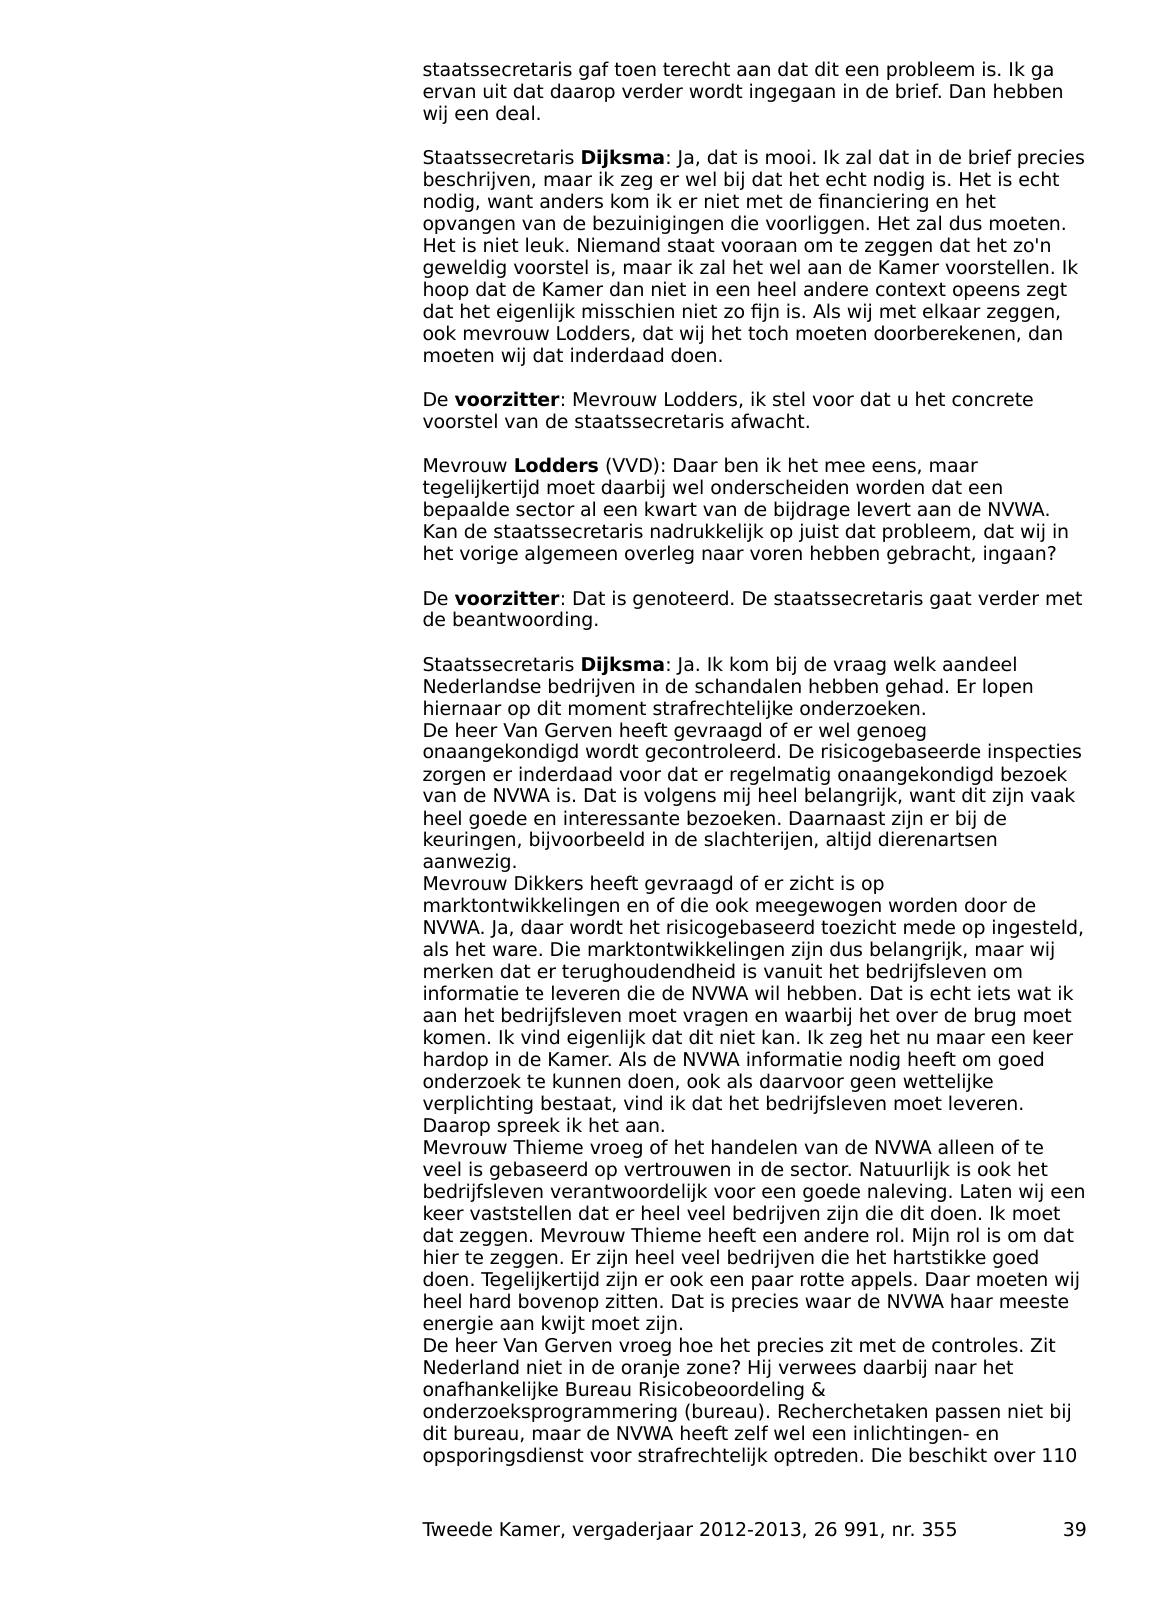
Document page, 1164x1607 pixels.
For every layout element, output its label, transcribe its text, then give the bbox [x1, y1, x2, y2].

text Staatssecretaris Dijksma: Ja. Ik kom bij de vraag welk aandeel Nederlandse bedrijven in de schandalen hebben gehad. Er lopen hiernaar op dit moment strafrechtelijke onderzoeken. [422, 653, 1087, 719]
text De voorzitter: Dat is genoteerd. De staatssecretaris gaat verder met de beantwoording. [422, 587, 1087, 631]
text Mevrouw Thieme vroeg of het handelen van de NVWA alleen of te veel is gebaseerd op vertrouwen in de sector. Natuurlijk is ook het bedrijfsleven verantwoordelijk voor een goede naleving. Laten wij een keer vaststellen dat er heel veel bedrijven zijn die dit doen. Ik moet dat zeggen. Mevrouw Thieme heeft een andere rol. Mijn rol is om dat hier te zeggen. Er zijn heel veel bedrijven die het hartstikke goed doen. Tegelijkertijd zijn er ook een paar rotte appels. Daar moeten wij heel hard bovenop zitten. Dat is precies waar de NVWA haar meeste energie aan kwijt moet zijn. [422, 1137, 1087, 1335]
text De voorzitter: Mevrouw Lodders, ik stel voor dat u het concrete voorstel van de staatssecretaris afwacht. [422, 389, 1087, 433]
text De heer Van Gerven vroeg hoe het precies zit met de controles. Zit Nederland niet in de oranje zone? Hij verwees daarbij naar het onafhankelijke Bureau Risicobeoordeling & onderzoeksprogrammering (bureau). Recherchetaken passen niet bij dit bureau, maar de NVWA heeft zelf wel een inlichtingen- en opsporingsdienst voor strafrechtelijk optreden. Die beschikt over 110 [422, 1335, 1087, 1467]
text Mevrouw Lodders (VVD): Daar ben ik het mee eens, maar tegelijkertijd moet daarbij wel onderscheiden worden dat een bepaalde sector al een kwart van de bijdrage levert aan de NVWA. Kan de staatssecretaris nadrukkelijk op juist dat probleem, dat wij in het vorige algemeen overleg naar voren hebben gebracht, ingaan? [422, 455, 1087, 565]
text staatssecretaris gaf toen terecht aan dat dit een probleem is. Ik ga ervan uit dat daarop verder wordt ingegaan in de brief. Dan hebben wij een deal. [422, 59, 1087, 125]
text De heer Van Gerven heeft gevraagd of er wel genoeg onaangekondigd wordt gecontroleerd. De risicogebaseerde inspecties zorgen er inderdaad voor dat er regelmatig onaangekondigd bezoek van de NVWA is. Dat is volgens mij heel belangrijk, want dit zijn vaak heel goede en interessante bezoeken. Daarnaast zijn er bij de keuringen, bijvoorbeeld in de slachterijen, altijd dierenartsen aanwezig. [422, 719, 1087, 873]
text Mevrouw Dikkers heeft gevraagd of er zicht is op marktontwikkelingen en of die ook meegewogen worden door de NVWA. Ja, daar wordt het risicogebaseerd toezicht mede op ingesteld, als het ware. Die marktontwikkelingen zijn dus belangrijk, maar wij merken dat er terughoudendheid is vanuit het bedrijfsleven om informatie te leveren die de NVWA wil hebben. Dat is echt iets wat ik aan het bedrijfsleven moet vragen en waarbij het over de brug moet komen. Ik vind eigenlijk dat dit niet kan. Ik zeg het nu maar een keer hardop in de Kamer. Als de NVWA informatie nodig heeft om goed onderzoek te kunnen doen, ook als daarvoor geen wettelijke verplichting bestaat, vind ik dat het bedrijfsleven moet leveren. Daarop spreek ik het aan. [422, 873, 1087, 1137]
text Staatssecretaris Dijksma: Ja, dat is mooi. Ik zal dat in de brief precies beschrijven, maar ik zeg er wel bij dat het echt nodig is. Het is echt nodig, want anders kom ik er niet met de financiering en het opvangen van de bezuinigingen die voorliggen. Het zal dus moeten. Het is niet leuk. Niemand staat vooraan om te zeggen dat het zo'n geweldig voorstel is, maar ik zal het wel aan de Kamer voorstellen. Ik hoop dat de Kamer dan niet in een heel andere context opeens zegt dat het eigenlijk misschien niet zo fijn is. Als wij met elkaar zeggen, ook mevrouw Lodders, dat wij het toch moeten doorberekenen, dan moeten wij dat inderdaad doen. [422, 147, 1087, 367]
